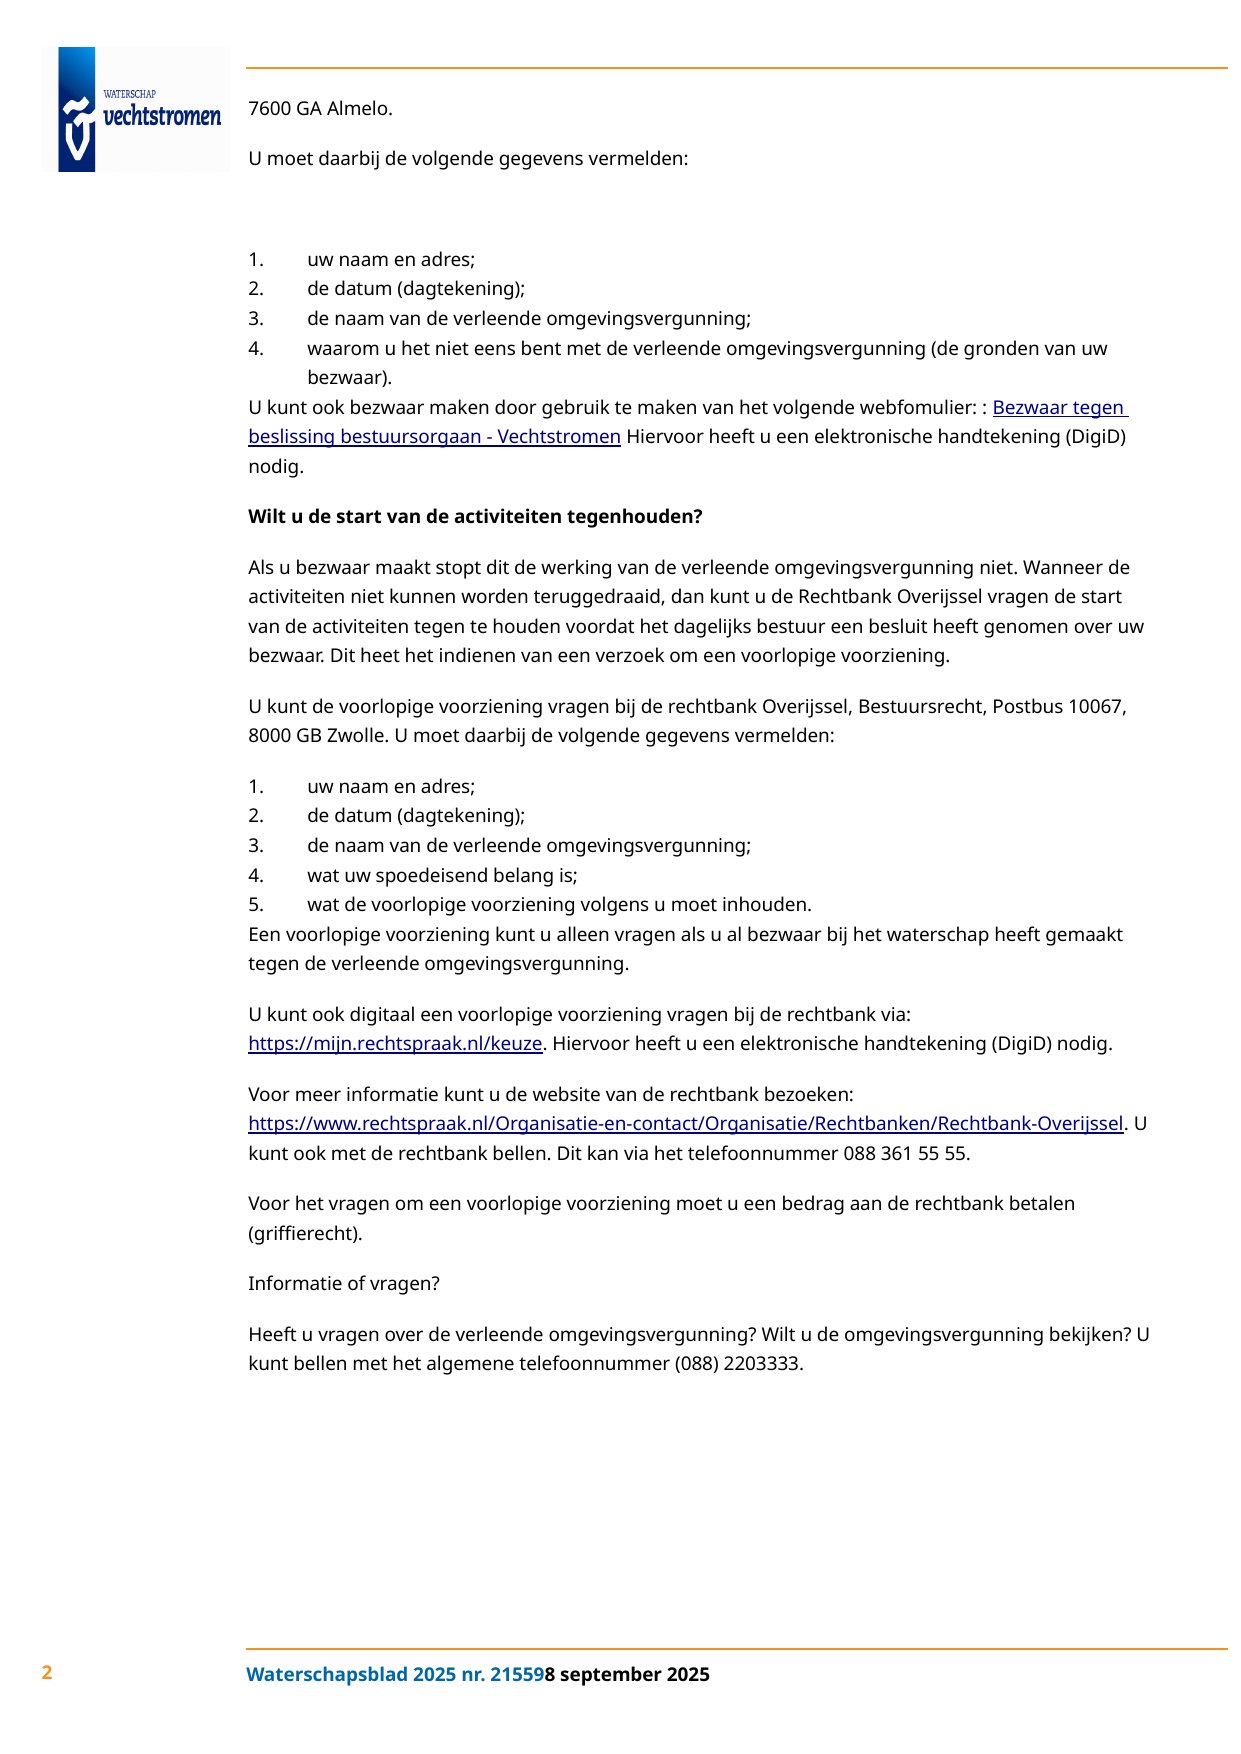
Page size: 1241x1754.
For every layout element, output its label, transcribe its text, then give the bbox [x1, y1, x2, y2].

text U kunt de voorlopige voorziening vragen bij de rechtbank Overijssel, Bestuursrecht, Postbus 10067, 8000 GB Zwolle. U moet daarbij de volgende gegevens vermelden: [248, 693, 1152, 748]
list uw naam en adres; [248, 773, 1152, 799]
list de datum (dagtekening); [248, 803, 1152, 828]
list wat de voorlopige voorziening volgens u moet inhouden. [248, 891, 1152, 917]
text Informatie of vragen? [248, 1271, 1152, 1296]
text Voor meer informatie kunt u de website van de rechtbank bezoeken: https://www.rechtspraak.nl/Organisatie-en-contact/Organisatie/Rechtbanken/Rechtbank-Overijssel. U kunt ook met de rechtbank bellen. Dit kan via het telefoonnummer 088 361 55 55. [248, 1081, 1152, 1166]
list de naam van de verleende omgevingsvergunning; [248, 305, 1152, 331]
text Voor het vragen om een voorlopige voorziening moet u een bedrag aan de rechtbank betalen (griffierecht). [248, 1191, 1152, 1246]
list wat uw spoedeisend belang is; [248, 862, 1152, 888]
text Als u bezwaar maakt stopt dit de werking van de verleende omgevingsvergunning niet. Wanneer de activiteiten niet kunnen worden teruggedraaid, dan kunt u de Rechtbank Overijssel vragen de start van de activiteiten tegen te houden voordat het dagelijks bestuur een besluit heeft genomen over uw bezwaar. Dit heet het indienen van een verzoek om een voorlopige voorziening. [248, 554, 1152, 668]
text Heeft u vragen over de verleende omgevingsvergunning? Wilt u de omgevingsvergunning bekijken? U kunt bellen met het algemene telefoonnummer (088) 2203333. [248, 1321, 1152, 1376]
text U kunt ook bezwaar maken door gebruik te maken van het volgende webfomulier: : Bezwaar tegen beslissing bestuursorgaan - Vechtstromen Hiervoor heeft u een elektronische handtekening (DigiD) nodig. [248, 394, 1152, 479]
text U moet daarbij de volgende gegevens vermelden: [248, 145, 1152, 171]
picture [41, 47, 231, 172]
text U kunt ook digitaal een voorlopige voorziening vragen bij de rechtbank via: https://mijn.rechtspraak.nl/keuze. Hiervoor heeft u een elektronische handtekening (DigiD) nodig. [248, 1001, 1152, 1056]
list uw naam en adres; [248, 246, 1152, 272]
text 7600 GA Almelo. [248, 95, 1152, 121]
list de datum (dagtekening); [248, 276, 1152, 301]
text Een voorlopige voorziening kunt u alleen vragen als u al bezwaar bij het waterschap heeft gemaakt tegen de verleende omgevingsvergunning. [248, 921, 1152, 976]
list waarom u het niet eens bent met de verleende omgevingsvergunning (de gronden van uw bezwaar). [248, 335, 1152, 390]
list de naam van de verleende omgevingsvergunning; [248, 832, 1152, 858]
text Wilt u de start van de activiteiten tegenhouden? [248, 503, 1152, 529]
